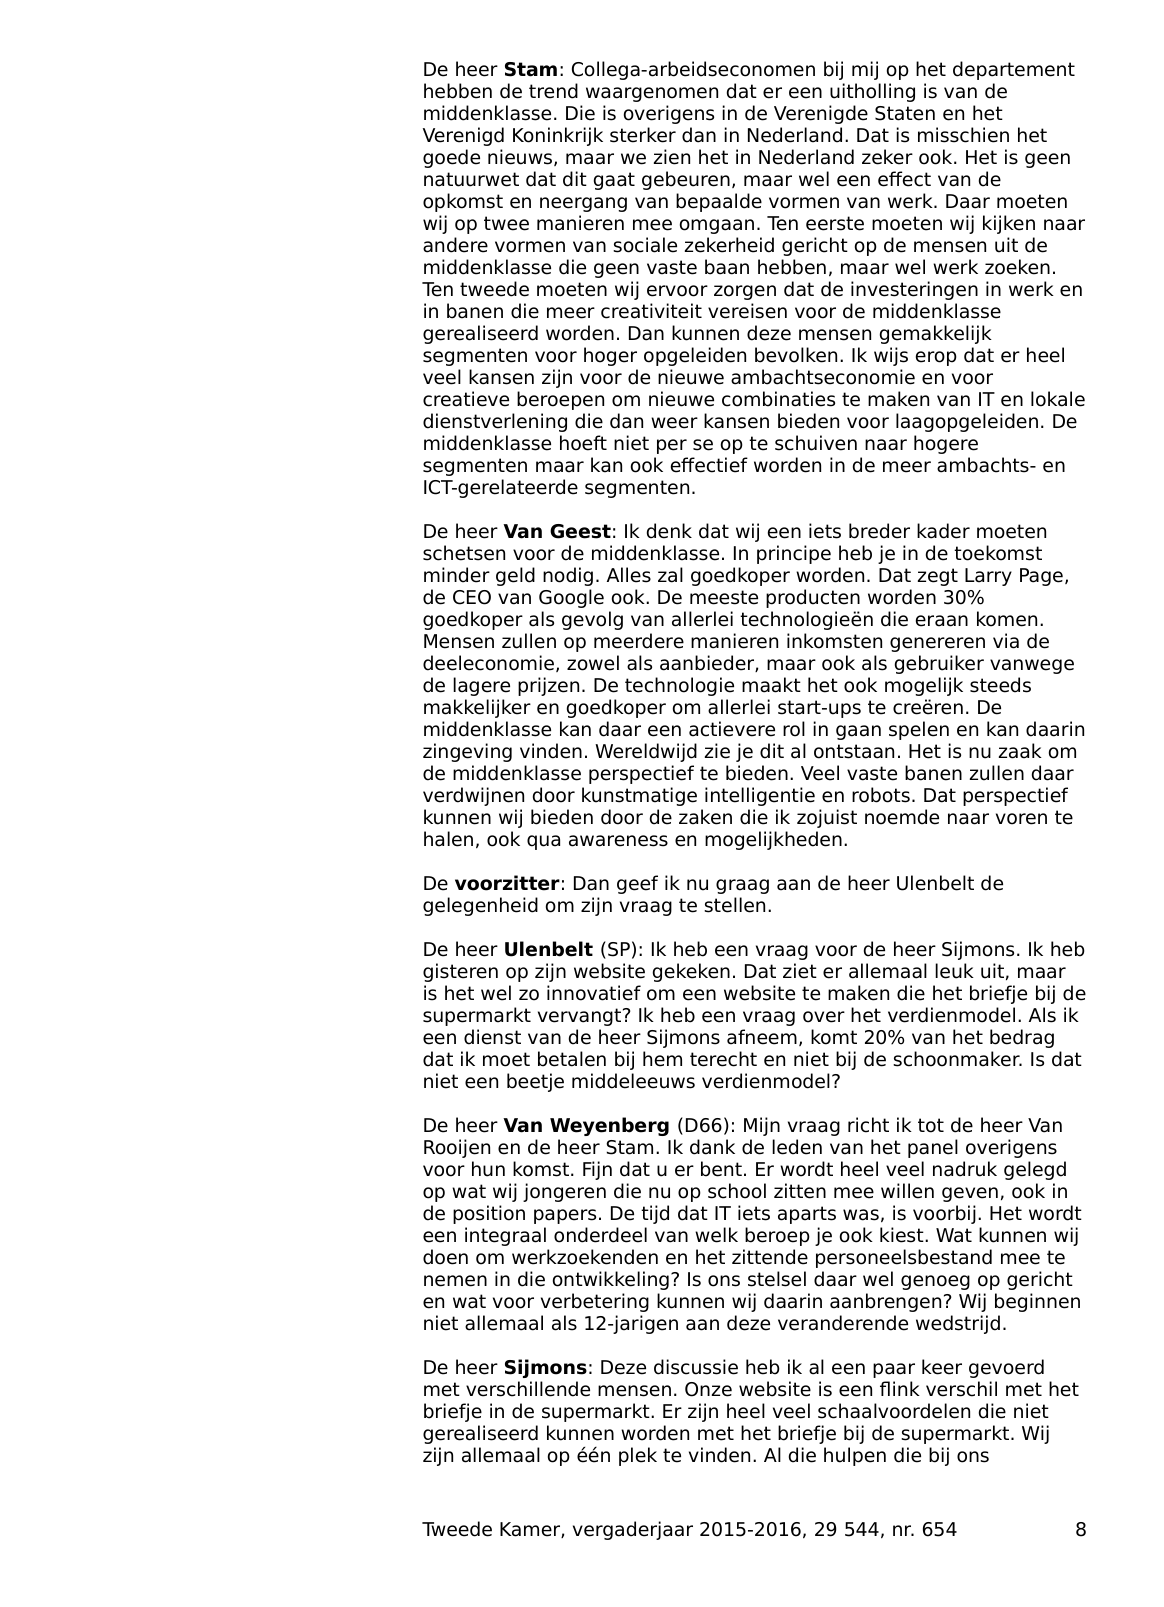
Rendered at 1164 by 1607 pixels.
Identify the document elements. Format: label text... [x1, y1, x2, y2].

text De heer Ulenbelt (SP): Ik heb een vraag voor de heer Sijmons. Ik heb gisteren op zijn website gekeken. Dat ziet er allemaal leuk uit, maar is het wel zo innovatief om een website te maken die het briefje bij de supermarkt vervangt? Ik heb een vraag over het verdienmodel. Als ik een dienst van de heer Sijmons afneem, komt 20% van het bedrag dat ik moet betalen bij hem terecht en niet bij de schoonmaker. Is dat niet een beetje middeleeuws verdienmodel? [422, 939, 1087, 1093]
text De heer Van Weyenberg (D66): Mijn vraag richt ik tot de heer Van Rooijen en de heer Stam. Ik dank de leden van het panel overigens voor hun komst. Fijn dat u er bent. Er wordt heel veel nadruk gelegd op wat wij jongeren die nu op school zitten mee willen geven, ook in de position papers. De tijd dat IT iets aparts was, is voorbij. Het wordt een integraal onderdeel van welk beroep je ook kiest. Wat kunnen wij doen om werkzoekenden en het zittende personeelsbestand mee te nemen in die ontwikkeling? Is ons stelsel daar wel genoeg op gericht en wat voor verbetering kunnen wij daarin aanbrengen? Wij beginnen niet allemaal als 12-jarigen aan deze veranderende wedstrijd. [422, 1115, 1087, 1335]
text De heer Sijmons: Deze discussie heb ik al een paar keer gevoerd met verschillende mensen. Onze website is een flink verschil met het briefje in de supermarkt. Er zijn heel veel schaalvoordelen die niet gerealiseerd kunnen worden met het briefje bij de supermarkt. Wij zijn allemaal op één plek te vinden. Al die hulpen die bij ons [422, 1357, 1087, 1467]
text De heer Stam: Collega-arbeidseconomen bij mij op het departement hebben de trend waargenomen dat er een uitholling is van de middenklasse. Die is overigens in de Verenigde Staten en het Verenigd Koninkrijk sterker dan in Nederland. Dat is misschien het goede nieuws, maar we zien het in Nederland zeker ook. Het is geen natuurwet dat dit gaat gebeuren, maar wel een effect van de opkomst en neergang van bepaalde vormen van werk. Daar moeten wij op twee manieren mee omgaan. Ten eerste moeten wij kijken naar andere vormen van sociale zekerheid gericht op de mensen uit de middenklasse die geen vaste baan hebben, maar wel werk zoeken. Ten tweede moeten wij ervoor zorgen dat de investeringen in werk en in banen die meer creativiteit vereisen voor de middenklasse gerealiseerd worden. Dan kunnen deze mensen gemakkelijk segmenten voor hoger opgeleiden bevolken. Ik wijs erop dat er heel veel kansen zijn voor de nieuwe ambachtseconomie en voor creatieve beroepen om nieuwe combinaties te maken van IT en lokale dienstverlening die dan weer kansen bieden voor laagopgeleiden. De middenklasse hoeft niet per se op te schuiven naar hogere segmenten maar kan ook effectief worden in de meer ambachts- en ICT-gerelateerde segmenten. [422, 59, 1087, 499]
text De heer Van Geest: Ik denk dat wij een iets breder kader moeten schetsen voor de middenklasse. In principe heb je in de toekomst minder geld nodig. Alles zal goedkoper worden. Dat zegt Larry Page, de CEO van Google ook. De meeste producten worden 30% goedkoper als gevolg van allerlei technologieën die eraan komen. Mensen zullen op meerdere manieren inkomsten genereren via de deeleconomie, zowel als aanbieder, maar ook als gebruiker vanwege de lagere prijzen. De technologie maakt het ook mogelijk steeds makkelijker en goedkoper om allerlei start-ups te creëren. De middenklasse kan daar een actievere rol in gaan spelen en kan daarin zingeving vinden. Wereldwijd zie je dit al ontstaan. Het is nu zaak om de middenklasse perspectief te bieden. Veel vaste banen zullen daar verdwijnen door kunstmatige intelligentie en robots. Dat perspectief kunnen wij bieden door de zaken die ik zojuist noemde naar voren te halen, ook qua awareness en mogelijkheden. [422, 521, 1087, 851]
text De voorzitter: Dan geef ik nu graag aan de heer Ulenbelt de gelegenheid om zijn vraag te stellen. [422, 873, 1087, 917]
